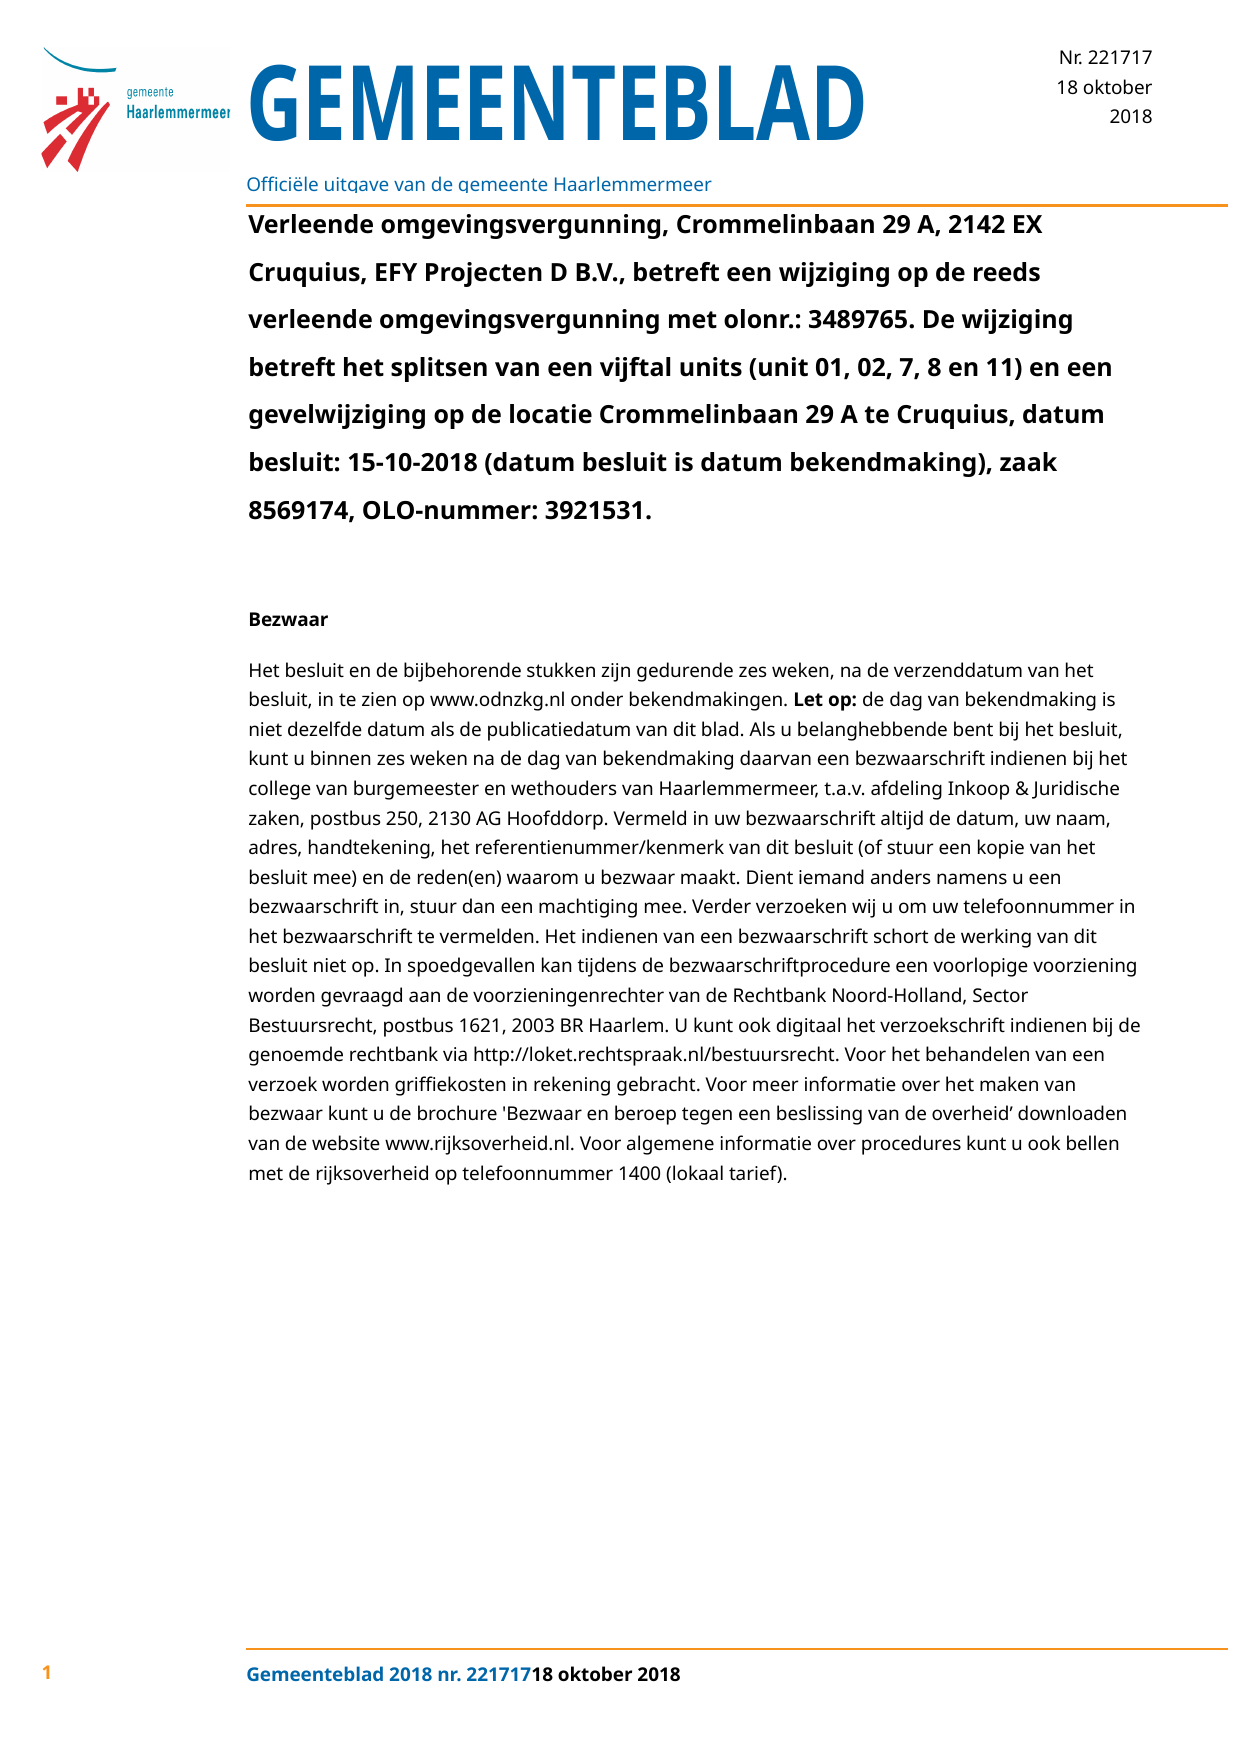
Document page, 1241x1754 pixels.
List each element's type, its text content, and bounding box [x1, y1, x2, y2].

text Verleende omgevingsvergunning, Crommelinbaan 29 A, 2142 EX Cruquius, EFY Projecten D B.V., betreft een wijziging op de reeds verleende omgevingsvergunning met olonr.: 3489765. De wijziging betreft het splitsen van een vijftal units (unit 01, 02, 7, 8 en 11) en een gevelwijziging op de locatie Crommelinbaan 29 A te Cruquius, datum besluit: 15-10-2018 (datum besluit is datum bekendmaking), zaak 8569174, OLO-nummer: 3921531. [248, 207, 1152, 526]
picture [41, 47, 231, 172]
text Bezwaar [248, 606, 1152, 632]
text Het besluit en de bijbehorende stukken zijn gedurende zes weken, na de verzenddatum van het besluit, in te zien op www.odnzkg.nl onder bekendmakingen. Let op: de dag van bekendmaking is niet dezelfde datum als de publicatiedatum van dit blad. Als u belanghebbende bent bij het besluit, kunt u binnen zes weken na de dag van bekendmaking daarvan een bezwaarschrift indienen bij het college van burgemeester en wethouders van Haarlemmermeer, t.a.v. afdeling Inkoop & Juridische zaken, postbus 250, 2130 AG Hoofddorp. Vermeld in uw bezwaarschrift altijd de datum, uw naam, adres, handtekening, het referentienummer/kenmerk van dit besluit (of stuur een kopie van het besluit mee) en de reden(en) waarom u bezwaar maakt. Dient iemand anders namens u een bezwaarschrift in, stuur dan een machtiging mee. Verder verzoeken wij u om uw telefoonnummer in het bezwaarschrift te vermelden. Het indienen van een bezwaarschrift schort de werking van dit besluit niet op. In spoedgevallen kan tijdens de bezwaarschriftprocedure een voorlopige voorziening worden gevraagd aan de voorzieningenrechter van de Rechtbank Noord-Holland, Sector Bestuursrecht, postbus 1621, 2003 BR Haarlem. U kunt ook digitaal het verzoekschrift indienen bij de genoemde rechtbank via http://loket.rechtspraak.nl/bestuursrecht. Voor het behandelen van een verzoek worden griffiekosten in rekening gebracht. Voor meer informatie over het maken van bezwaar kunt u de brochure 'Bezwaar en beroep tegen een beslissing van de overheid’ downloaden van de website www.rijksoverheid.nl. Voor algemene informatie over procedures kunt u ook bellen met de rijksoverheid op telefoonnummer 1400 (lokaal tarief). [248, 657, 1152, 1185]
